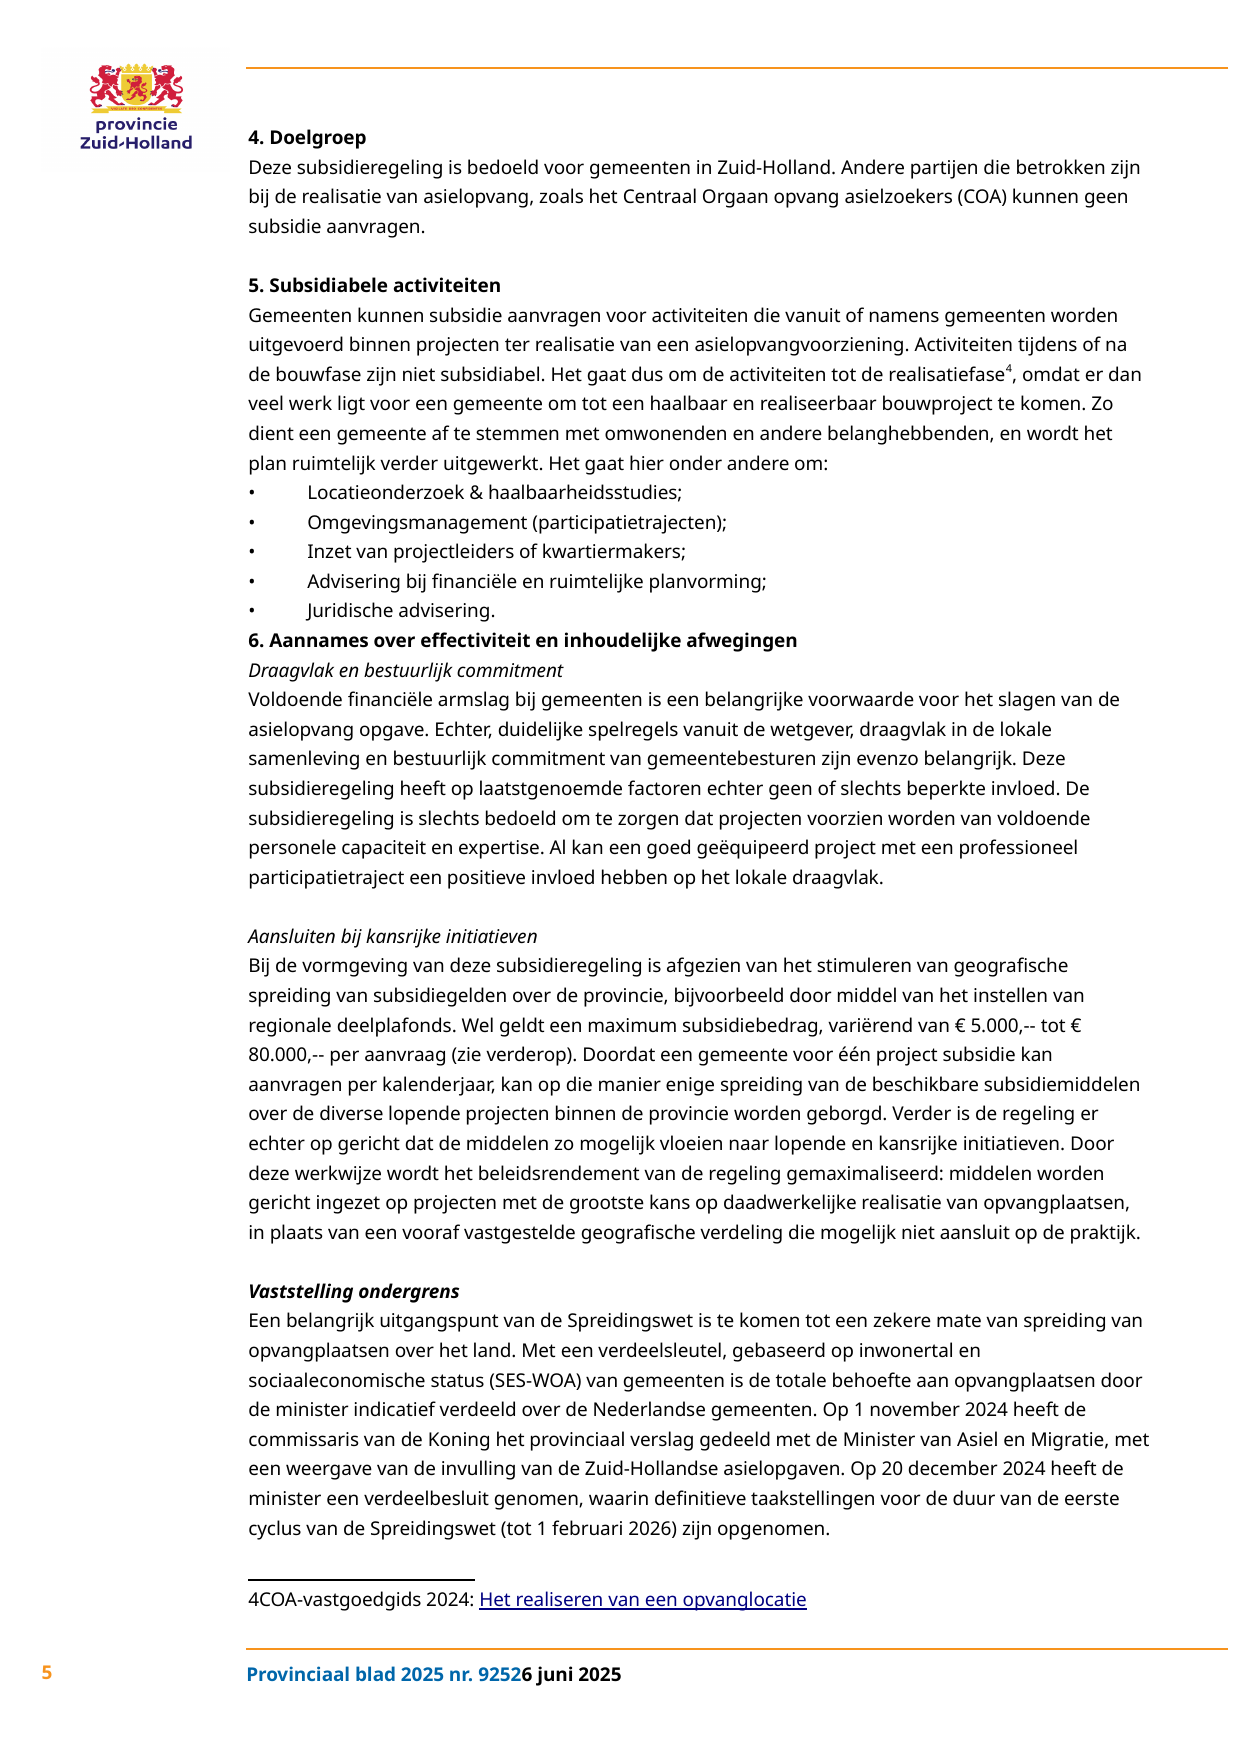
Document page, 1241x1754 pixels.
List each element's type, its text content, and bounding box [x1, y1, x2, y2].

text COA-vastgoedgids 2024: Het realiseren van een opvanglocatie [248, 1586, 1152, 1612]
text Bij de vormgeving van deze subsidieregeling is afgezien van het stimuleren van geografische spreiding van subsidiegelden over de provincie, bijvoorbeeld door middel van het instellen van regionale deelplafonds. Wel geldt een maximum subsidiebedrag, variërend van € 5.000,-- tot € 80.000,-- per aanvraag (zie verderop). Doordat een gemeente voor één project subsidie kan aanvragen per kalenderjaar, kan op die manier enige spreiding van de beschikbare subsidiemiddelen over de diverse lopende projecten binnen de provincie worden geborgd. Verder is de regeling er echter op gericht dat de middelen zo mogelijk vloeien naar lopende en kansrijke initiatieven. Door deze werkwijze wordt het beleidsrendement van de regeling gemaximaliseerd: middelen worden gericht ingezet op projecten met de grootste kans op daadwerkelijke realisatie van opvangplaatsen, in plaats van een vooraf vastgestelde geografische verdeling die mogelijk niet aansluit op de praktijk. [248, 953, 1152, 1245]
text Een belangrijk uitgangspunt van de Spreidingswet is te komen tot een zekere mate van spreiding van opvangplaatsen over het land. Met een verdeelsleutel, gebaseerd op inwonertal en sociaaleconomische status (SES-WOA) van gemeenten is de totale behoefte aan opvangplaatsen door de minister indicatief verdeeld over de Nederlandse gemeenten. Op 1 november 2024 heeft de commissaris van de Koning het provinciaal verslag gedeeld met de Minister van Asiel en Migratie, met een weergave van de invulling van de Zuid-Hollandse asielopgaven. Op 20 december 2024 heeft de minister een verdeelbesluit genomen, waarin definitieve taakstellingen voor de duur van de eerste cyclus van de Spreidingswet (tot 1 februari 2026) zijn opgenomen. [248, 1308, 1152, 1541]
text Aansluiten bij kansrijke initiatieven [248, 923, 1152, 949]
list Advisering bij financiële en ruimtelijke planvorming; [248, 568, 1152, 594]
text 5. Subsidiabele activiteiten [248, 272, 1152, 298]
text 6. Aannames over effectiviteit en inhoudelijke afwegingen [248, 627, 1152, 653]
list Locatieonderzoek & haalbaarheidsstudies; [248, 479, 1152, 505]
text Vaststelling ondergrens [248, 1278, 1152, 1304]
text Voldoende financiële armslag bij gemeenten is een belangrijke voorwaarde voor het slagen van de asielopvang opgave. Echter, duidelijke spelregels vanuit de wetgever, draagvlak in de lokale samenleving en bestuurlijk commitment van gemeentebesturen zijn evenzo belangrijk. Deze subsidieregeling heeft op laatstgenoemde factoren echter geen of slechts beperkte invloed. De subsidieregeling is slechts bedoeld om te zorgen dat projecten voorzien worden van voldoende personele capaciteit en expertise. Al kan een goed geëquipeerd project met een professioneel participatietraject een positieve invloed hebben op het lokale draagvlak. [248, 686, 1152, 890]
text Draagvlak en bestuurlijk commitment [248, 657, 1152, 683]
text Gemeenten kunnen subsidie aanvragen voor activiteiten die vanuit of namens gemeenten worden uitgevoerd binnen projecten ter realisatie van een asielopvangvoorziening. Activiteiten tijdens of na de bouwfase zijn niet subsidiabel. Het gaat dus om de activiteiten tot de realisatiefase, omdat er dan veel werk ligt voor een gemeente om tot een haalbaar en realiseerbaar bouwproject te komen. Zo dient een gemeente af te stemmen met omwonenden en andere belanghebbenden, en wordt het plan ruimtelijk verder uitgewerkt. Het gaat hier onder andere om: [248, 302, 1152, 476]
list Omgevingsmanagement (participatietrajecten); [248, 509, 1152, 535]
list Juridische advisering. [248, 598, 1152, 623]
list Inzet van projectleiders of kwartiermakers; [248, 538, 1152, 564]
text 4. Doelgroep [248, 124, 1152, 150]
text Deze subsidieregeling is bedoeld voor gemeenten in Zuid-Holland. Andere partijen die betrokken zijn bij de realisatie van asielopvang, zoals het Centraal Orgaan opvang asielzoekers (COA) kunnen geen subsidie aanvragen. [248, 154, 1152, 239]
picture [41, 47, 231, 172]
